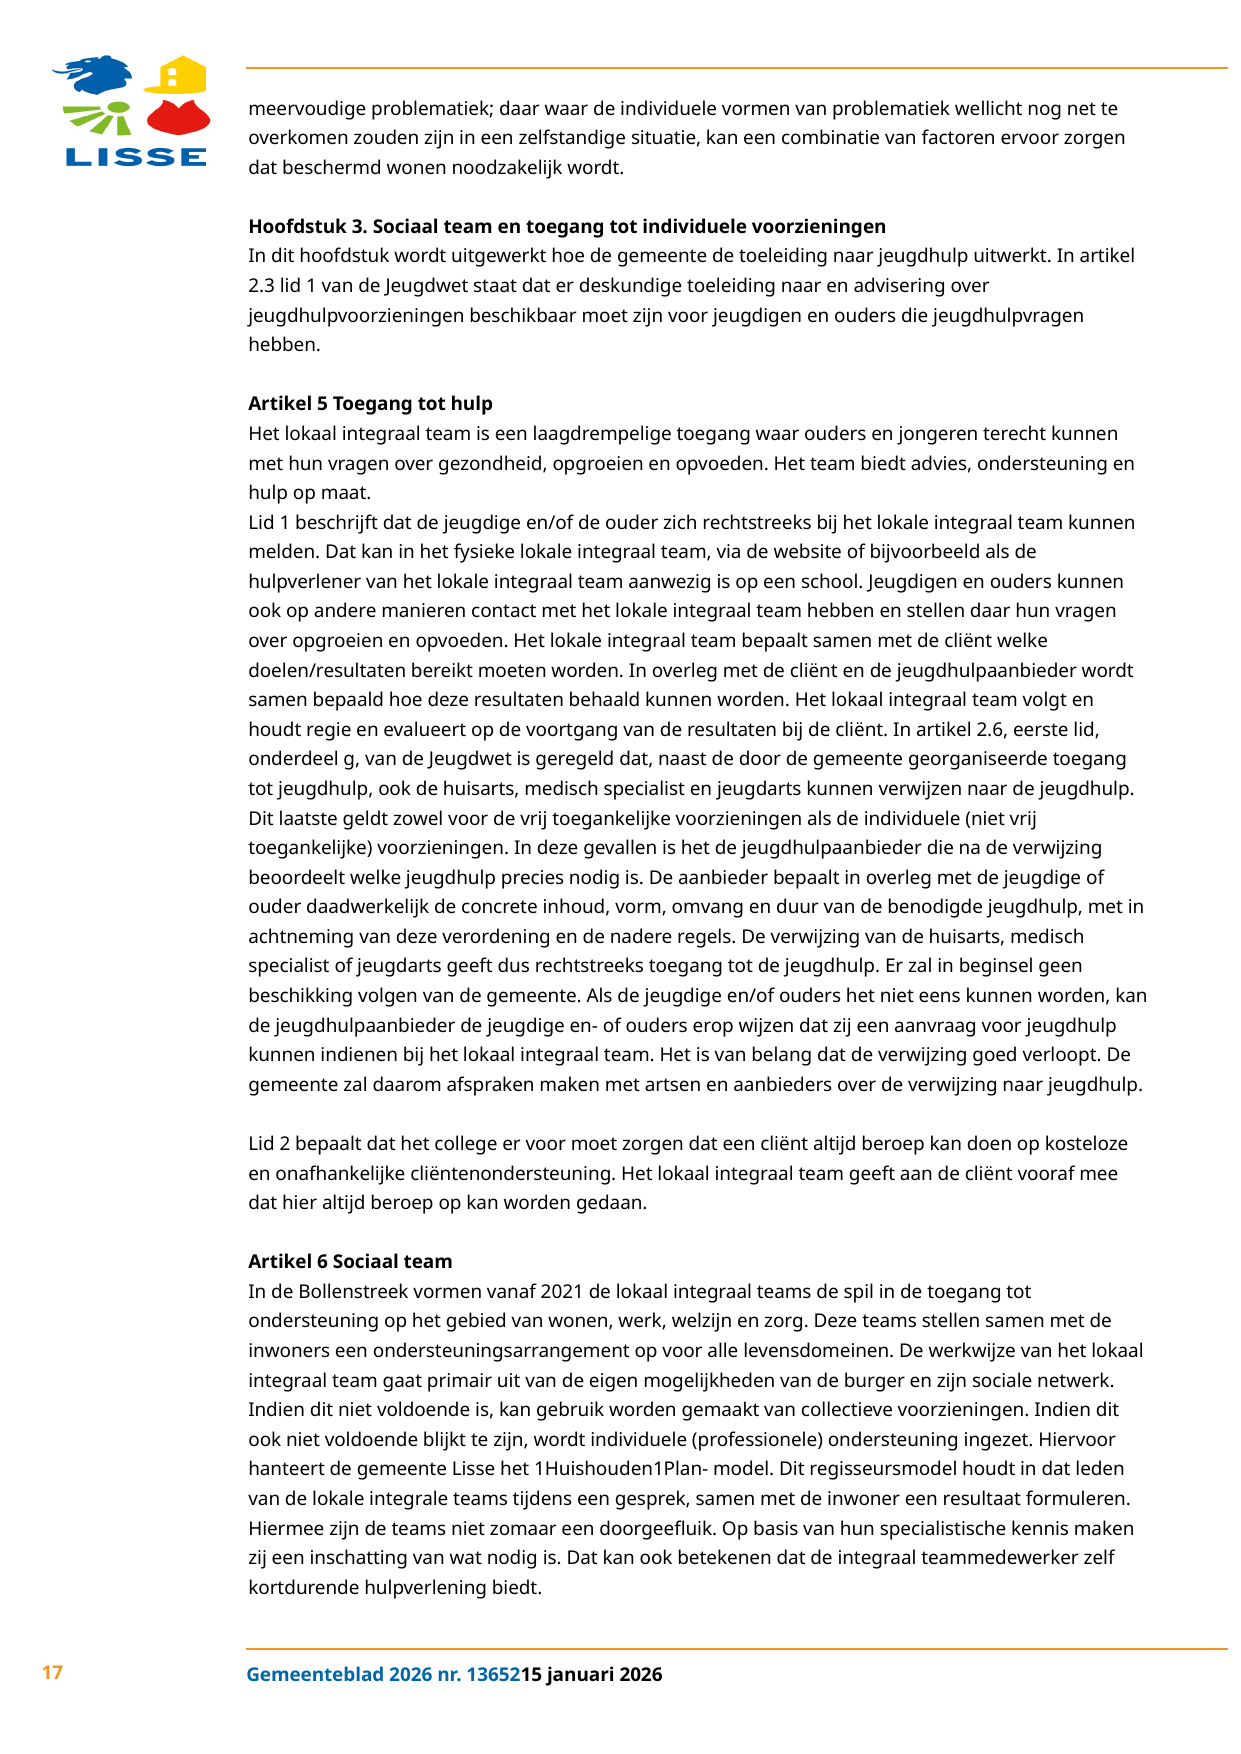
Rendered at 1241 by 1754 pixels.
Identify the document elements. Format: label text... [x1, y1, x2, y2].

text Artikel 5 Toegang tot hulp [248, 391, 1152, 416]
text Artikel 6 Sociaal team [248, 1248, 1152, 1274]
text meervoudige problematiek; daar waar de individuele vormen van problematiek wellicht nog net te overkomen zouden zijn in een zelfstandige situatie, kan een combinatie van factoren ervoor zorgen dat beschermd wonen noodzakelijk wordt. [248, 95, 1152, 180]
text Hoofdstuk 3. Sociaal team en toegang tot individuele voorzieningen [248, 213, 1152, 239]
text In dit hoofdstuk wordt uitgewerkt hoe de gemeente de toeleiding naar jeugdhulp uitwerkt. In artikel 2.3 lid 1 van de Jeugdwet staat dat er deskundige toeleiding naar en advisering over jeugdhulpvoorzieningen beschikbaar moet zijn voor jeugdigen en ouders die jeugdhulpvragen hebben. [248, 243, 1152, 357]
text Het lokaal integraal team is een laagdrempelige toegang waar ouders en jongeren terecht kunnen met hun vragen over gezondheid, opgroeien en opvoeden. Het team biedt advies, ondersteuning en hulp op maat. [248, 420, 1152, 505]
text Lid 2 bepaalt dat het college er voor moet zorgen dat een cliënt altijd beroep kan doen op kosteloze en onafhankelijke cliëntenondersteuning. Het lokaal integraal team geeft aan de cliënt vooraf mee dat hier altijd beroep op kan worden gedaan. [248, 1130, 1152, 1215]
picture [41, 47, 231, 172]
text In de Bollenstreek vormen vanaf 2021 de lokaal integraal teams de spil in de toegang tot ondersteuning op het gebied van wonen, werk, welzijn en zorg. Deze teams stellen samen met de inwoners een ondersteuningsarrangement op voor alle levensdomeinen. De werkwijze van het lokaal integraal team gaat primair uit van de eigen mogelijkheden van de burger en zijn sociale netwerk. Indien dit niet voldoende is, kan gebruik worden gemaakt van collectieve voorzieningen. Indien dit ook niet voldoende blijkt te zijn, wordt individuele (professionele) ondersteuning ingezet. Hiervoor hanteert de gemeente Lisse het 1Huishouden1Plan- model. Dit regisseursmodel houdt in dat leden van de lokale integrale teams tijdens een gesprek, samen met de inwoner een resultaat formuleren. Hiermee zijn de teams niet zomaar een doorgeefluik. Op basis van hun specialistische kennis maken zij een inschatting van wat nodig is. Dat kan ook betekenen dat de integraal teammedewerker zelf kortdurende hulpverlening biedt. [248, 1278, 1152, 1600]
text Lid 1 beschrijft dat de jeugdige en/of de ouder zich rechtstreeks bij het lokale integraal team kunnen melden. Dat kan in het fysieke lokale integraal team, via de website of bijvoorbeeld als de hulpverlener van het lokale integraal team aanwezig is op een school. Jeugdigen en ouders kunnen ook op andere manieren contact met het lokale integraal team hebben en stellen daar hun vragen over opgroeien en opvoeden. Het lokale integraal team bepaalt samen met de cliënt welke doelen/resultaten bereikt moeten worden. In overleg met de cliënt en de jeugdhulpaanbieder wordt samen bepaald hoe deze resultaten behaald kunnen worden. Het lokaal integraal team volgt en houdt regie en evalueert op de voortgang van de resultaten bij de cliënt. In artikel 2.6, eerste lid, onderdeel g, van de Jeugdwet is geregeld dat, naast de door de gemeente georganiseerde toegang tot jeugdhulp, ook de huisarts, medisch specialist en jeugdarts kunnen verwijzen naar de jeugdhulp. Dit laatste geldt zowel voor de vrij toegankelijke voorzieningen als de individuele (niet vrij toegankelijke) voorzieningen. In deze gevallen is het de jeugdhulpaanbieder die na de verwijzing beoordeelt welke jeugdhulp precies nodig is. De aanbieder bepaalt in overleg met de jeugdige of ouder daadwerkelijk de concrete inhoud, vorm, omvang en duur van de benodigde jeugdhulp, met in achtneming van deze verordening en de nadere regels. De verwijzing van de huisarts, medisch specialist of jeugdarts geeft dus rechtstreeks toegang tot de jeugdhulp. Er zal in beginsel geen beschikking volgen van de gemeente. Als de jeugdige en/of ouders het niet eens kunnen worden, kan de jeugdhulpaanbieder de jeugdige en- of ouders erop wijzen dat zij een aanvraag voor jeugdhulp kunnen indienen bij het lokaal integraal team. Het is van belang dat de verwijzing goed verloopt. De gemeente zal daarom afspraken maken met artsen en aanbieders over de verwijzing naar jeugdhulp. [248, 509, 1152, 1097]
